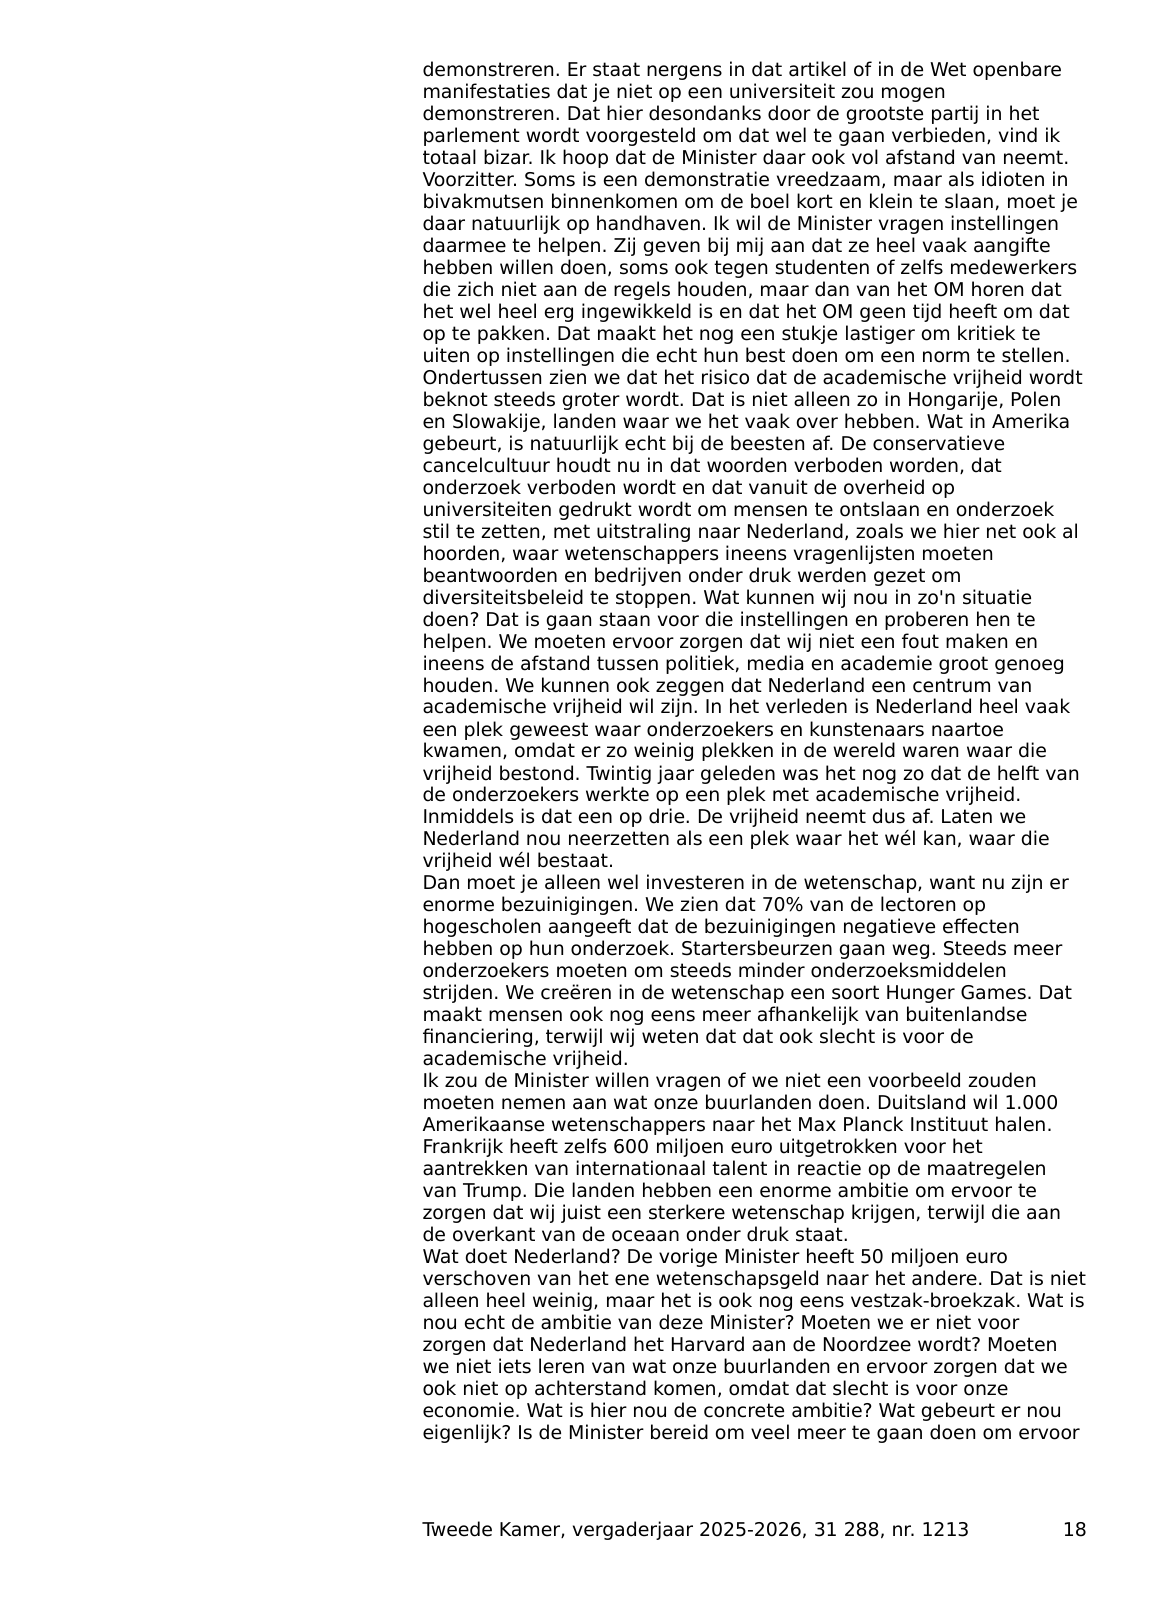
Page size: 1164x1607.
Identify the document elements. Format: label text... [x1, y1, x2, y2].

text Ik zou de Minister willen vragen of we niet een voorbeeld zouden moeten nemen aan wat onze buurlanden doen. Duitsland wil 1.000 Amerikaanse wetenschappers naar het Max Planck Instituut halen. Frankrijk heeft zelfs 600 miljoen euro uitgetrokken voor het aantrekken van internationaal talent in reactie op de maatregelen van Trump. Die landen hebben een enorme ambitie om ervoor te zorgen dat wij juist een sterkere wetenschap krijgen, terwijl die aan de overkant van de oceaan onder druk staat. [422, 1070, 1087, 1246]
text Dan moet je alleen wel investeren in de wetenschap, want nu zijn er enorme bezuinigingen. We zien dat 70% van de lectoren op hogescholen aangeeft dat de bezuinigingen negatieve effecten hebben op hun onderzoek. Startersbeurzen gaan weg. Steeds meer onderzoekers moeten om steeds minder onderzoeksmiddelen strijden. We creëren in de wetenschap een soort Hunger Games. Dat maakt mensen ook nog eens meer afhankelijk van buitenlandse financiering, terwijl wij weten dat dat ook slecht is voor de academische vrijheid. [422, 872, 1087, 1070]
text demonstreren. Er staat nergens in dat artikel of in de Wet openbare manifestaties dat je niet op een universiteit zou mogen demonstreren. Dat hier desondanks door de grootste partij in het parlement wordt voorgesteld om dat wel te gaan verbieden, vind ik totaal bizar. Ik hoop dat de Minister daar ook vol afstand van neemt. [422, 59, 1087, 169]
text Wat doet Nederland? De vorige Minister heeft 50 miljoen euro verschoven van het ene wetenschapsgeld naar het andere. Dat is niet alleen heel weinig, maar het is ook nog eens vestzak-broekzak. Wat is nou echt de ambitie van deze Minister? Moeten we er niet voor zorgen dat Nederland het Harvard aan de Noordzee wordt? Moeten we niet iets leren van wat onze buurlanden en ervoor zorgen dat we ook niet op achterstand komen, omdat dat slecht is voor onze economie. Wat is hier nou de concrete ambitie? Wat gebeurt er nou eigenlijk? Is de Minister bereid om veel meer te gaan doen om ervoor [422, 1246, 1087, 1444]
text Ondertussen zien we dat het risico dat de academische vrijheid wordt beknot steeds groter wordt. Dat is niet alleen zo in Hongarije, Polen en Slowakije, landen waar we het vaak over hebben. Wat in Amerika gebeurt, is natuurlijk echt bij de beesten af. De conservatieve cancelcultuur houdt nu in dat woorden verboden worden, dat onderzoek verboden wordt en dat vanuit de overheid op universiteiten gedrukt wordt om mensen te ontslaan en onderzoek stil te zetten, met uitstraling naar Nederland, zoals we hier net ook al hoorden, waar wetenschappers ineens vragenlijsten moeten beantwoorden en bedrijven onder druk werden gezet om diversiteitsbeleid te stoppen. Wat kunnen wij nou in zo'n situatie doen? Dat is gaan staan voor die instellingen en proberen hen te helpen. We moeten ervoor zorgen dat wij niet een fout maken en ineens de afstand tussen politiek, media en academie groot genoeg houden. We kunnen ook zeggen dat Nederland een centrum van academische vrijheid wil zijn. In het verleden is Nederland heel vaak een plek geweest waar onderzoekers en kunstenaars naartoe kwamen, omdat er zo weinig plekken in de wereld waren waar die vrijheid bestond. Twintig jaar geleden was het nog zo dat de helft van de onderzoekers werkte op een plek met academische vrijheid. Inmiddels is dat een op drie. De vrijheid neemt dus af. Laten we Nederland nou neerzetten als een plek waar het wél kan, waar die vrijheid wél bestaat. [422, 367, 1087, 872]
text Voorzitter. Soms is een demonstratie vreedzaam, maar als idioten in bivakmutsen binnenkomen om de boel kort en klein te slaan, moet je daar natuurlijk op handhaven. Ik wil de Minister vragen instellingen daarmee te helpen. Zij geven bij mij aan dat ze heel vaak aangifte hebben willen doen, soms ook tegen studenten of zelfs medewerkers die zich niet aan de regels houden, maar dan van het OM horen dat het wel heel erg ingewikkeld is en dat het OM geen tijd heeft om dat op te pakken. Dat maakt het nog een stukje lastiger om kritiek te uiten op instellingen die echt hun best doen om een norm te stellen. [422, 169, 1087, 367]
